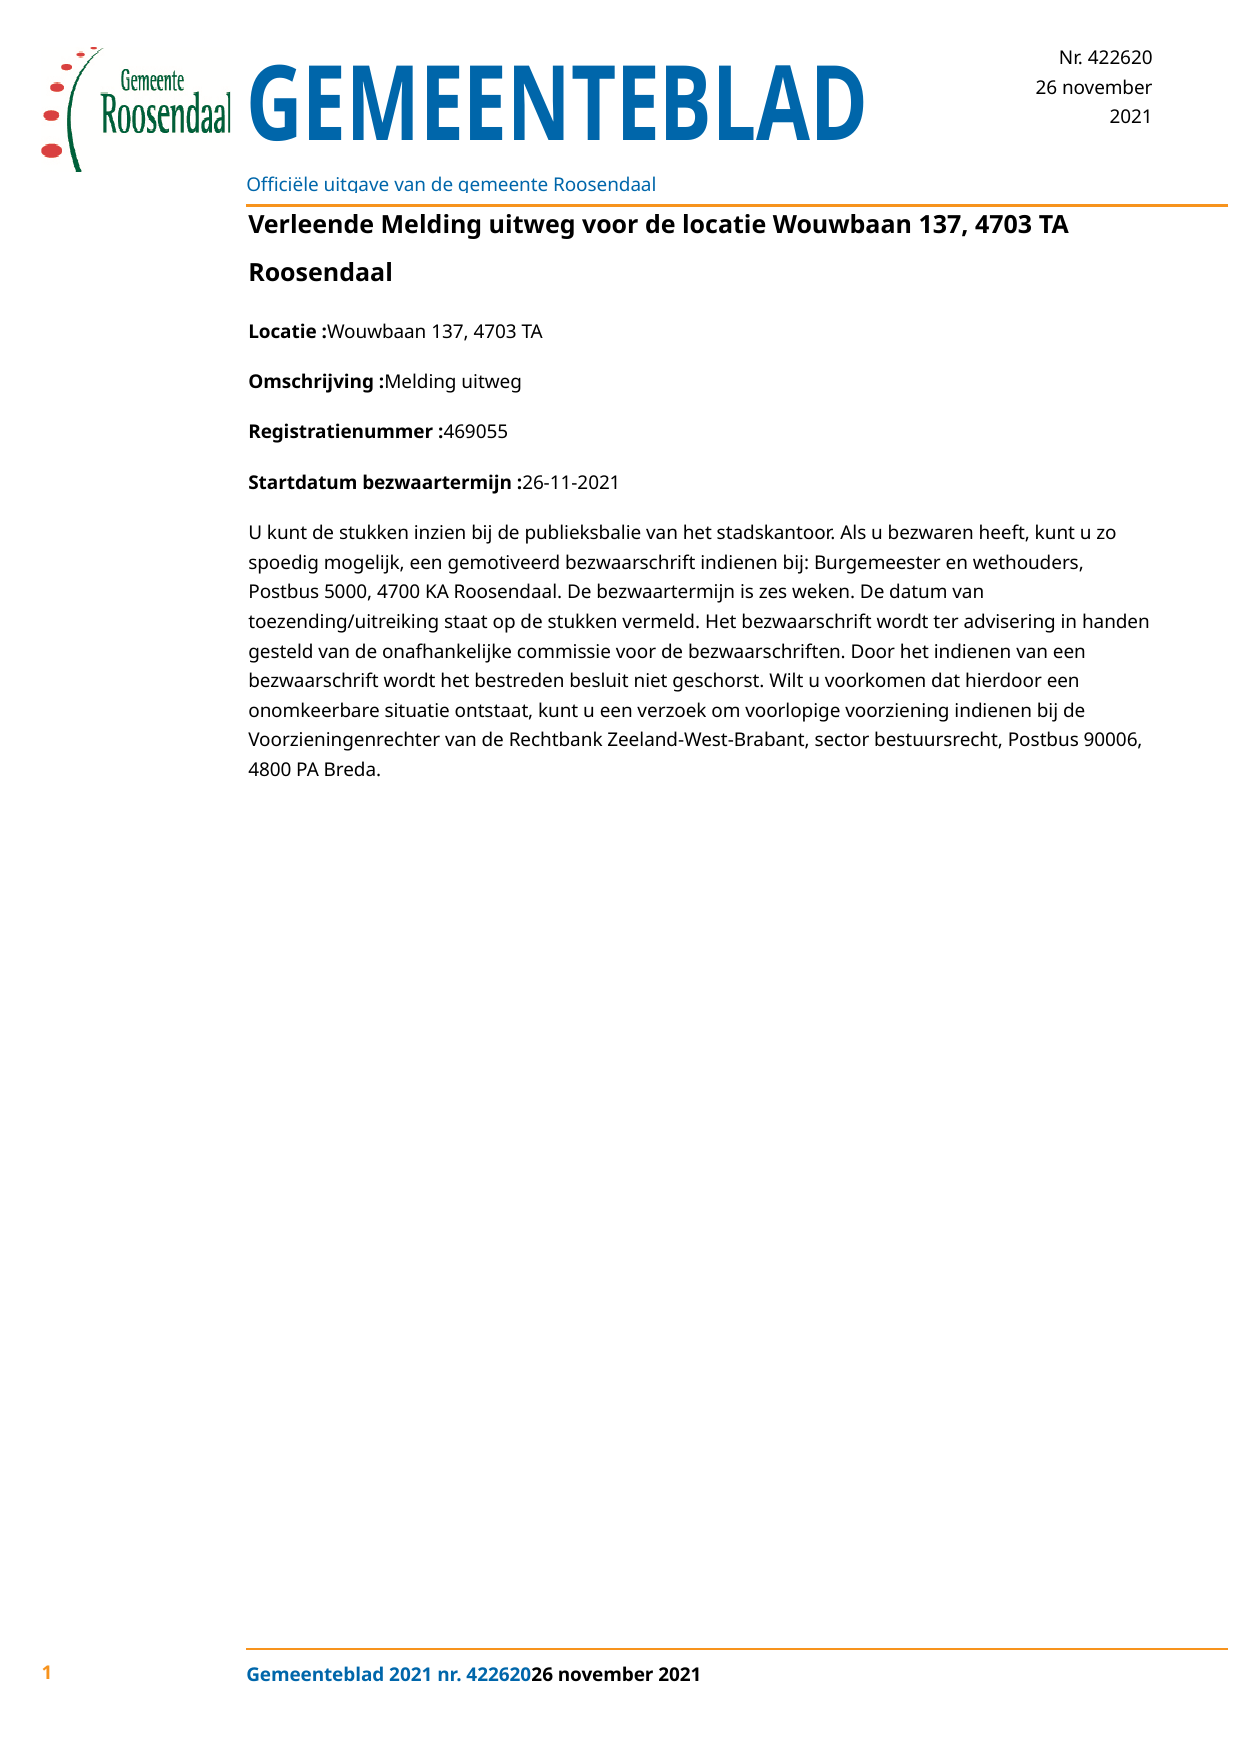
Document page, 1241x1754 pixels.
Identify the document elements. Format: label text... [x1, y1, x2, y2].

text Locatie :Wouwbaan 137, 4703 TA [248, 318, 1152, 344]
text Registratienummer :469055 [248, 419, 1152, 444]
text Startdatum bezwaartermijn :26-11-2021 [248, 469, 1152, 495]
picture [41, 47, 231, 172]
text Omschrijving :Melding uitweg [248, 368, 1152, 394]
text U kunt de stukken inzien bij de publieksbalie van het stadskantoor. Als u bezwaren heeft, kunt u zo spoedig mogelijk, een gemotiveerd bezwaarschrift indienen bij: Burgemeester en wethouders, Postbus 5000, 4700 KA Roosendaal. De bezwaartermijn is zes weken. De datum van toezending/uitreiking staat op de stukken vermeld. Het bezwaarschrift wordt ter advisering in handen gesteld van de onafhankelijke commissie voor de bezwaarschriften. Door het indienen van een bezwaarschrift wordt het bestreden besluit niet geschorst. Wilt u voorkomen dat hierdoor een onomkeerbare situatie ontstaat, kunt u een verzoek om voorlopige voorziening indienen bij de Voorzieningenrechter van de Rechtbank Zeeland-West-Brabant, sector bestuursrecht, Postbus 90006, 4800 PA Breda. [248, 519, 1152, 782]
text Verleende Melding uitweg voor de locatie Wouwbaan 137, 4703 TA Roosendaal [248, 207, 1152, 288]
